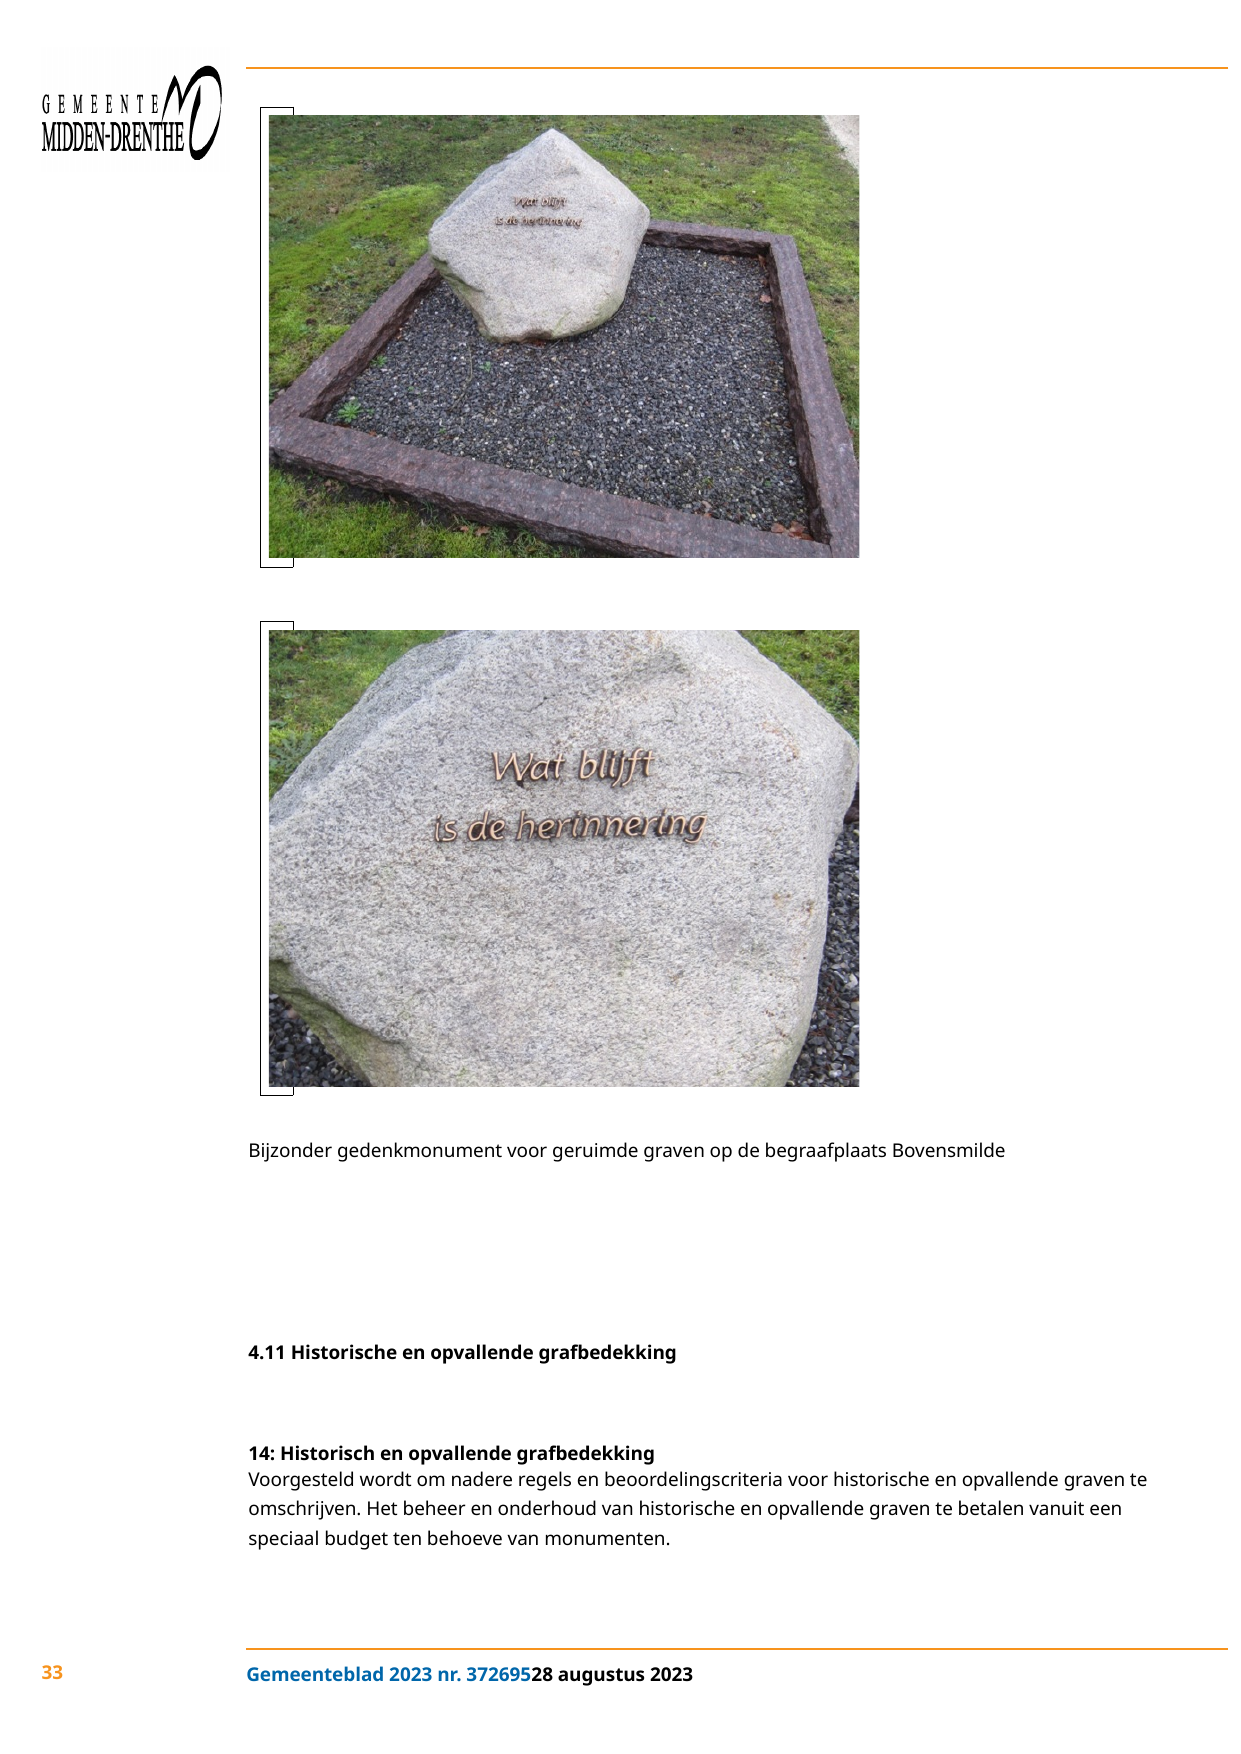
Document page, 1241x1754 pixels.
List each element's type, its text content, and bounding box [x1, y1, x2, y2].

text 4.11 Historische en opvallende grafbedekking [248, 1339, 1152, 1365]
table_cell Voorgesteld wordt om nadere regels en beoordelingscriteria voor historische en opvallende graven te omschrijven. Het beheer en onderhoud van historische en opvallende graven te betalen vanuit een speciaal budget ten behoeve van monumenten. [248, 1466, 1152, 1551]
picture [41, 47, 231, 172]
picture [268, 115, 860, 558]
table_header 14: Historisch en opvallende grafbedekking [248, 1440, 1152, 1466]
text Bijzonder gedenkmonument voor geruimde graven op de begraafplaats Bovensmilde [248, 1137, 1152, 1163]
picture [268, 630, 860, 1087]
